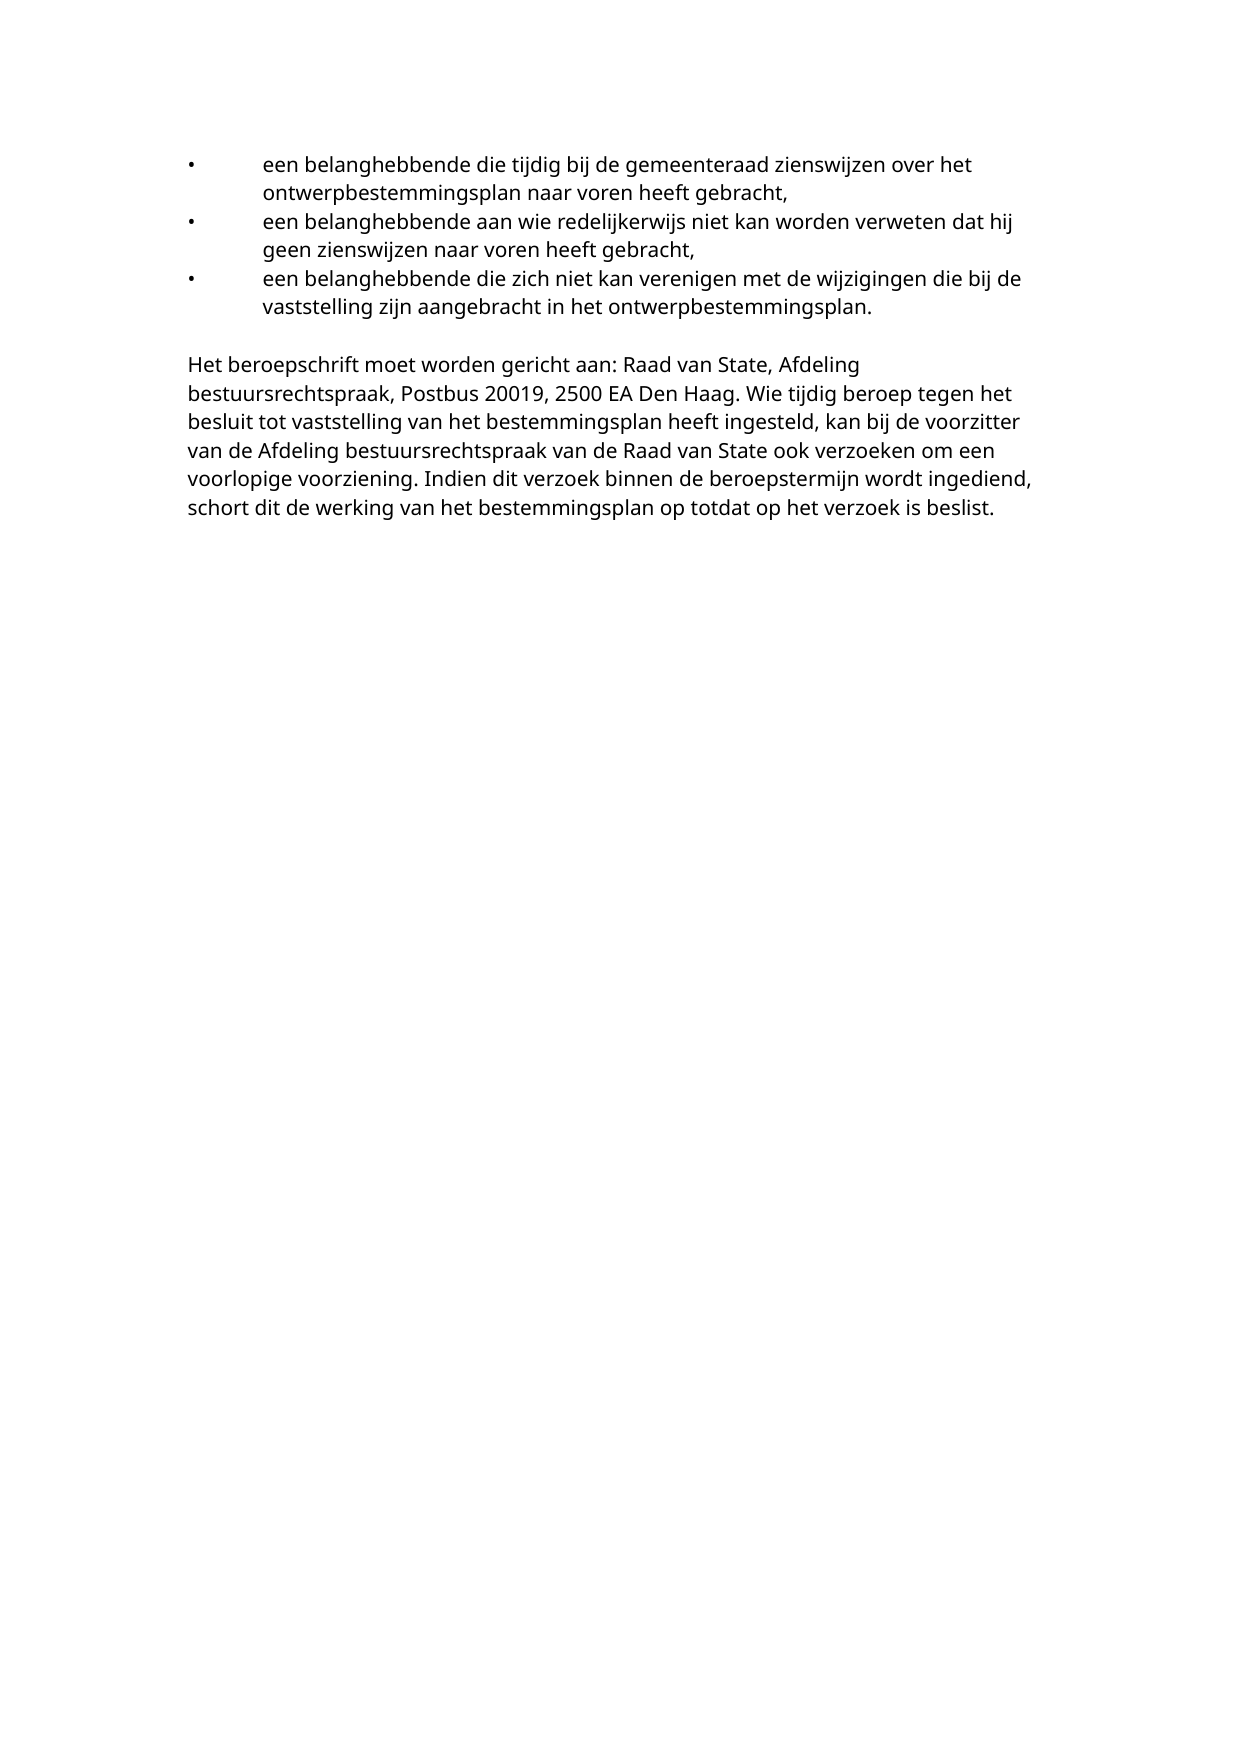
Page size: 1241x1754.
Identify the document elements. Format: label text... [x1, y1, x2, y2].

text Het beroepschrift moet worden gericht aan: Raad van State, Afdeling bestuursrechtspraak, Postbus 20019, 2500 EA Den Haag. Wie tijdig beroep tegen het besluit tot vaststelling van het bestemmingsplan heeft ingesteld, kan bij de voorzitter van de Afdeling bestuursrechtspraak van de Raad van State ook verzoeken om een voorlopige voorziening. Indien dit verzoek binnen de beroepstermijn wordt ingediend, schort dit de werking van het bestemmingsplan op totdat op het verzoek is beslist. [187, 351, 1053, 521]
list een belanghebbende die zich niet kan verenigen met de wijzigingen die bij de vaststelling zijn aangebracht in het ontwerpbestemmingsplan. [187, 264, 1053, 321]
list een belanghebbende die tijdig bij de gemeenteraad zienswijzen over het ontwerpbestemmingsplan naar voren heeft gebracht, [187, 150, 1053, 207]
list een belanghebbende aan wie redelijkerwijs niet kan worden verweten dat hij geen zienswijzen naar voren heeft gebracht, [187, 207, 1053, 264]
